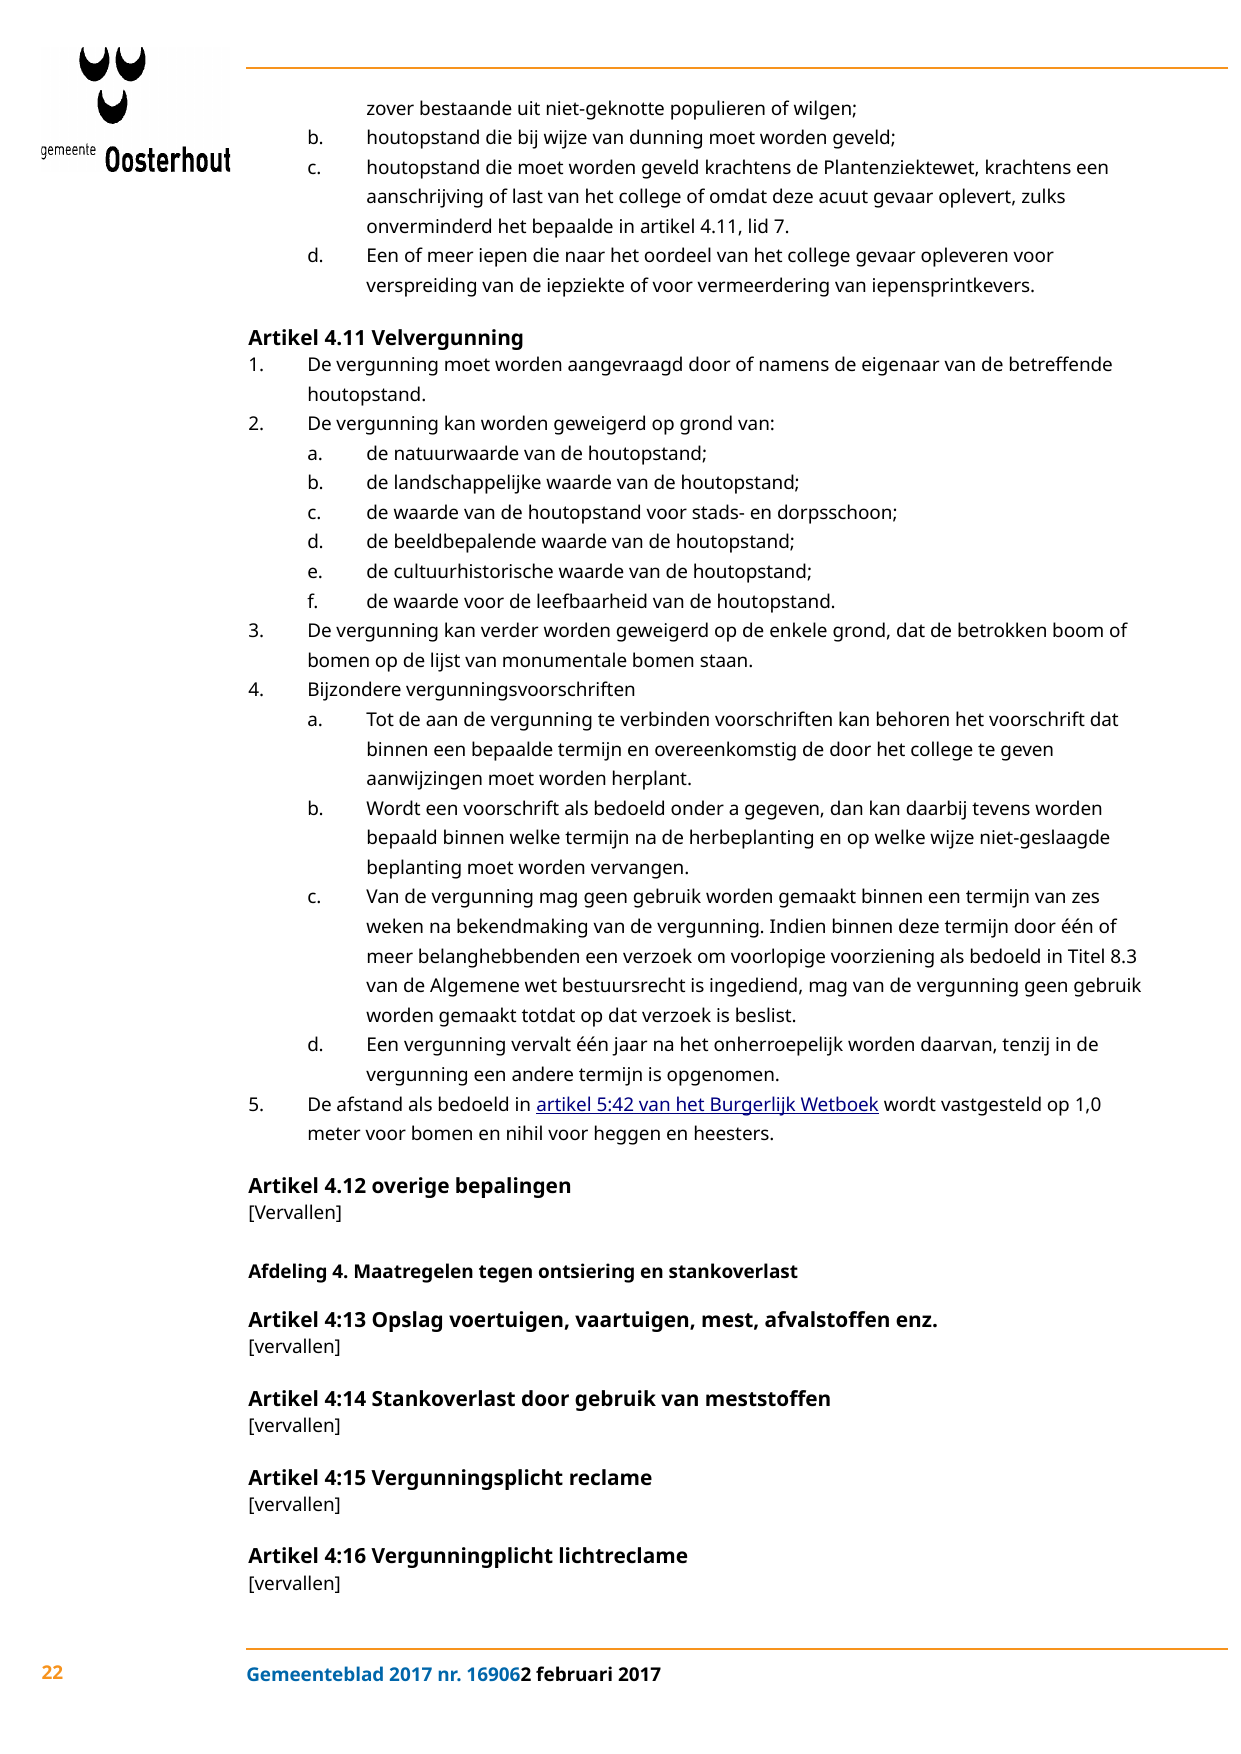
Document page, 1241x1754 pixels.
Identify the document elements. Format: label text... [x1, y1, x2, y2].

list De vergunning moet worden aangevraagd door of namens de eigenaar van de betreffende houtopstand. [248, 351, 1152, 406]
list Een vergunning vervalt één jaar na het onherroepelijk worden daarvan, tenzij in de vergunning een andere termijn is opgenomen. [307, 1032, 1152, 1087]
list de waarde voor de leefbaarheid van de houtopstand. [307, 588, 1152, 613]
list De vergunning kan worden geweigerd op grond van: [248, 410, 1152, 436]
text Artikel 4:13 Opslag voertuigen, vaartuigen, mest, afvalstoffen enz. [248, 1305, 1152, 1333]
list houtopstand die moet worden geveld krachtens de Plantenziektewet, krachtens een aanschrijving of last van het college of omdat deze acuut gevaar oplevert, zulks onverminderd het bepaalde in artikel 4.11, lid 7. [307, 154, 1152, 239]
text Afdeling 4. Maatregelen tegen ontsiering en stankoverlast [248, 1258, 1152, 1284]
list Wordt een voorschrift als bedoeld onder a gegeven, dan kan daarbij tevens worden bepaald binnen welke termijn na de herbeplanting en op welke wijze niet-geslaagde beplanting moet worden vervangen. [307, 795, 1152, 880]
list de landschappelijke waarde van de houtopstand; [307, 469, 1152, 495]
text [vervallen] [248, 1491, 1152, 1517]
text Artikel 4:16 Vergunningplicht lichtreclame [248, 1541, 1152, 1570]
list de waarde van de houtopstand voor stads- en dorpsschoon; [307, 499, 1152, 525]
list de beeldbepalende waarde van de houtopstand; [307, 529, 1152, 554]
text Artikel 4:14 Stankoverlast door gebruik van meststoffen [248, 1384, 1152, 1412]
text Artikel 4:15 Vergunningsplicht reclame [248, 1463, 1152, 1491]
text [vervallen] [248, 1412, 1152, 1438]
text [Vervallen] [248, 1199, 1152, 1225]
list houtopstand die bij wijze van dunning moet worden geveld; [307, 124, 1152, 150]
text Artikel 4.12 overige bepalingen [248, 1171, 1152, 1199]
text Artikel 4.11 Velvergunning [248, 323, 1152, 351]
list Van de vergunning mag geen gebruik worden gemaakt binnen een termijn van zes weken na bekendmaking van de vergunning. Indien binnen deze termijn door één of meer belanghebbenden een verzoek om voorlopige voorziening als bedoeld in Titel 8.3 van de Algemene wet bestuursrecht is ingediend, mag van de vergunning geen gebruik worden gemaakt totdat op dat verzoek is beslist. [307, 884, 1152, 1028]
list Tot de aan de vergunning te verbinden voorschriften kan behoren het voorschrift dat binnen een bepaalde termijn en overeenkomstig de door het college te geven aanwijzingen moet worden herplant. [307, 706, 1152, 791]
list Een of meer iepen die naar het oordeel van het college gevaar opleveren voor verspreiding van de iepziekte of voor vermeerdering van iepensprintkevers. [307, 243, 1152, 298]
picture [41, 47, 231, 172]
list De vergunning kan verder worden geweigerd op de enkele grond, dat de betrokken boom of bomen op de lijst van monumentale bomen staan. [248, 617, 1152, 673]
text [vervallen] [248, 1570, 1152, 1596]
text [vervallen] [248, 1333, 1152, 1359]
list De afstand als bedoeld in artikel 5:42 van het Burgerlijk Wetboek wordt vastgesteld op 1,0 meter voor bomen en nihil voor heggen en heesters. [248, 1091, 1152, 1146]
list zover bestaande uit niet-geknotte populieren of wilgen; [307, 95, 1152, 121]
list de natuurwaarde van de houtopstand; [307, 440, 1152, 466]
list Bijzondere vergunningsvoorschriften [248, 677, 1152, 702]
list de cultuurhistorische waarde van de houtopstand; [307, 558, 1152, 584]
